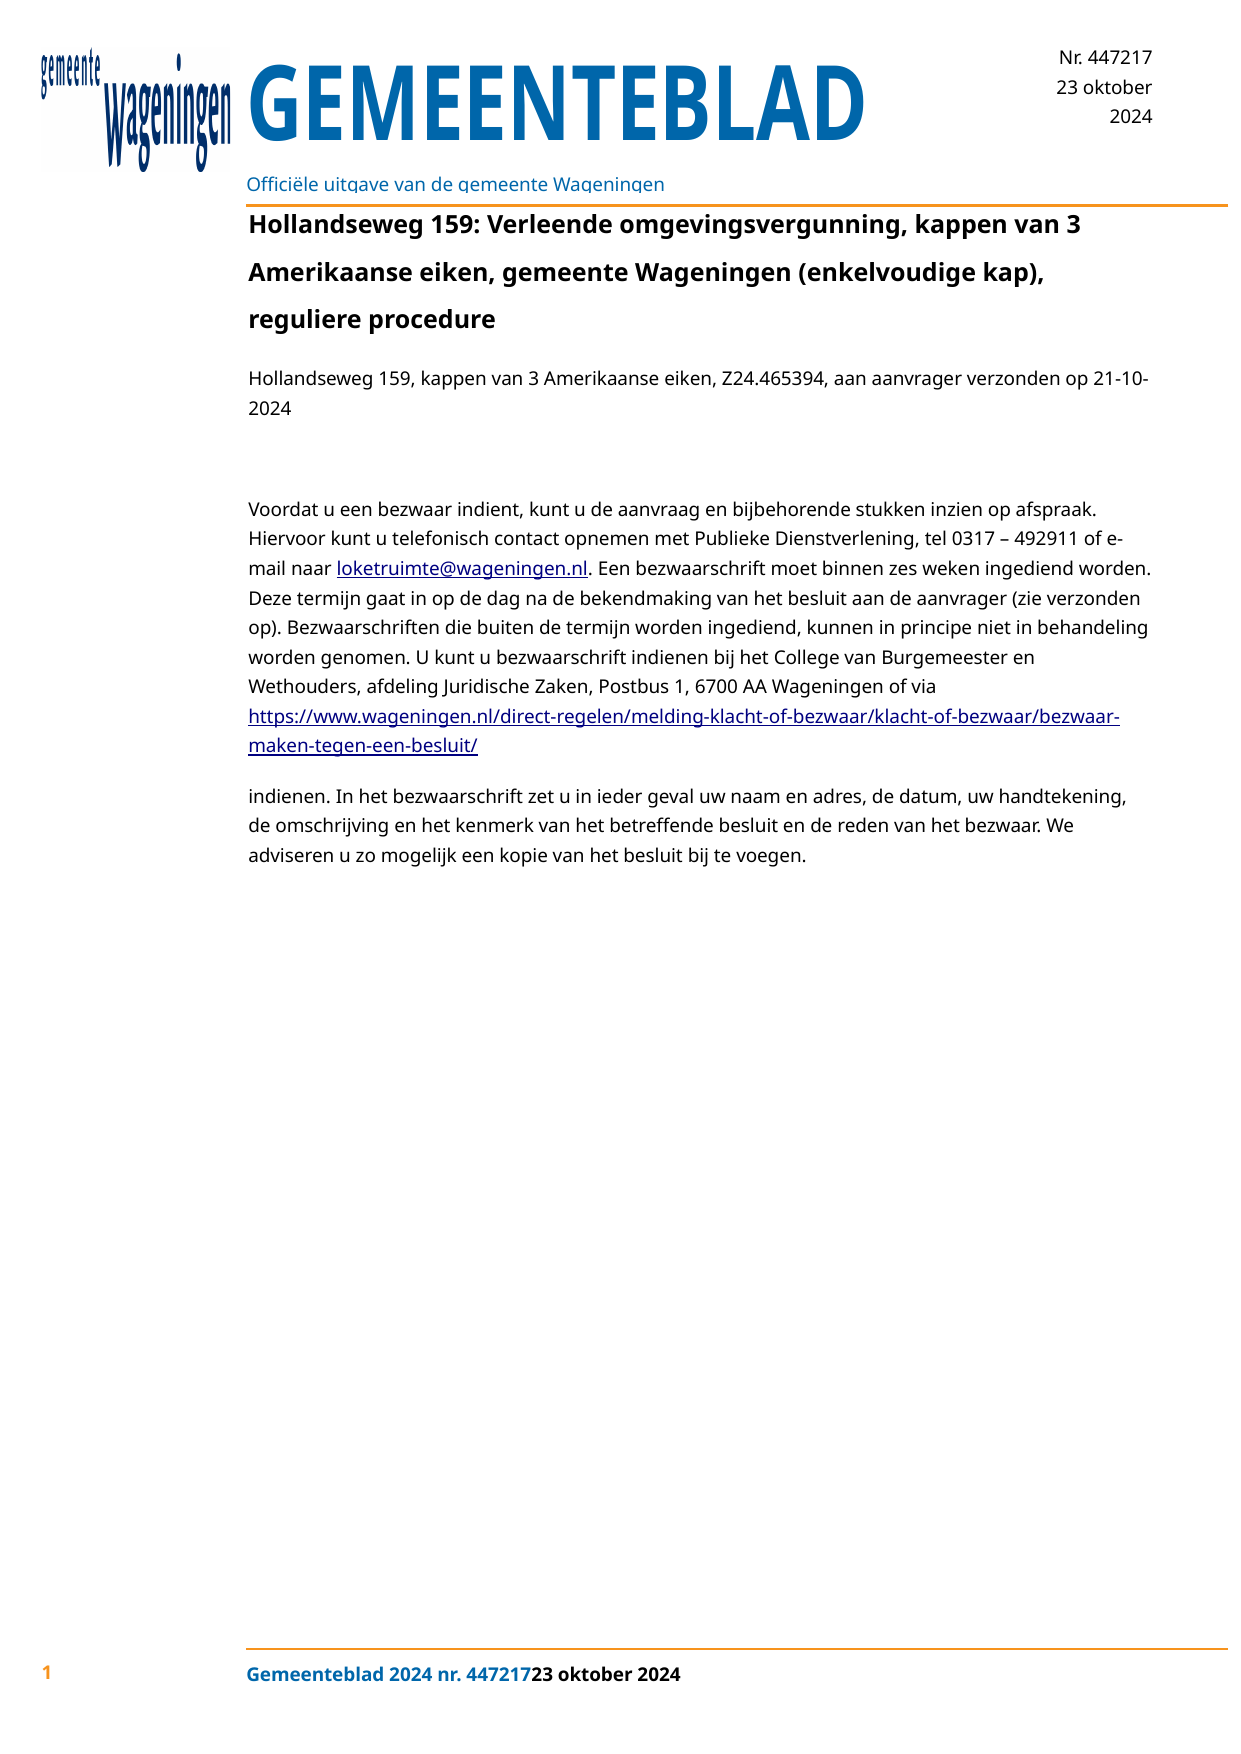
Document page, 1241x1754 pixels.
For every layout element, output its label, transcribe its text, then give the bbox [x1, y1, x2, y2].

text Voordat u een bezwaar indient, kunt u de aanvraag en bijbehorende stukken inzien op afspraak. Hiervoor kunt u telefonisch contact opnemen met Publieke Dienstverlening, tel 0317 – 492911 of e-mail naar loketruimte@wageningen.nl. Een bezwaarschrift moet binnen zes weken ingediend worden. Deze termijn gaat in op de dag na de bekendmaking van het besluit aan de aanvrager (zie verzonden op). Bezwaarschriften die buiten de termijn worden ingediend, kunnen in principe niet in behandeling worden genomen. U kunt u bezwaarschrift indienen bij het College van Burgemeester en Wethouders, afdeling Juridische Zaken, Postbus 1, 6700 AA Wageningen of via https://www.wageningen.nl/direct-regelen/melding-klacht-of-bezwaar/klacht-of-bezwaar/bezwaar-maken-tegen-een-besluit/ [248, 496, 1152, 758]
text Hollandseweg 159, kappen van 3 Amerikaanse eiken, Z24.465394, aan aanvrager verzonden op 21-10-2024 [248, 366, 1152, 421]
picture [41, 47, 231, 172]
text indienen. In het bezwaarschrift zet u in ieder geval uw naam en adres, de datum, uw handtekening, de omschrijving en het kenmerk van het betreffende besluit en de reden van het bezwaar. We adviseren u zo mogelijk een kopie van het besluit bij te voegen. [248, 783, 1152, 868]
text Hollandseweg 159: Verleende omgevingsvergunning, kappen van 3 Amerikaanse eiken, gemeente Wageningen (enkelvoudige kap), reguliere procedure [248, 207, 1152, 336]
